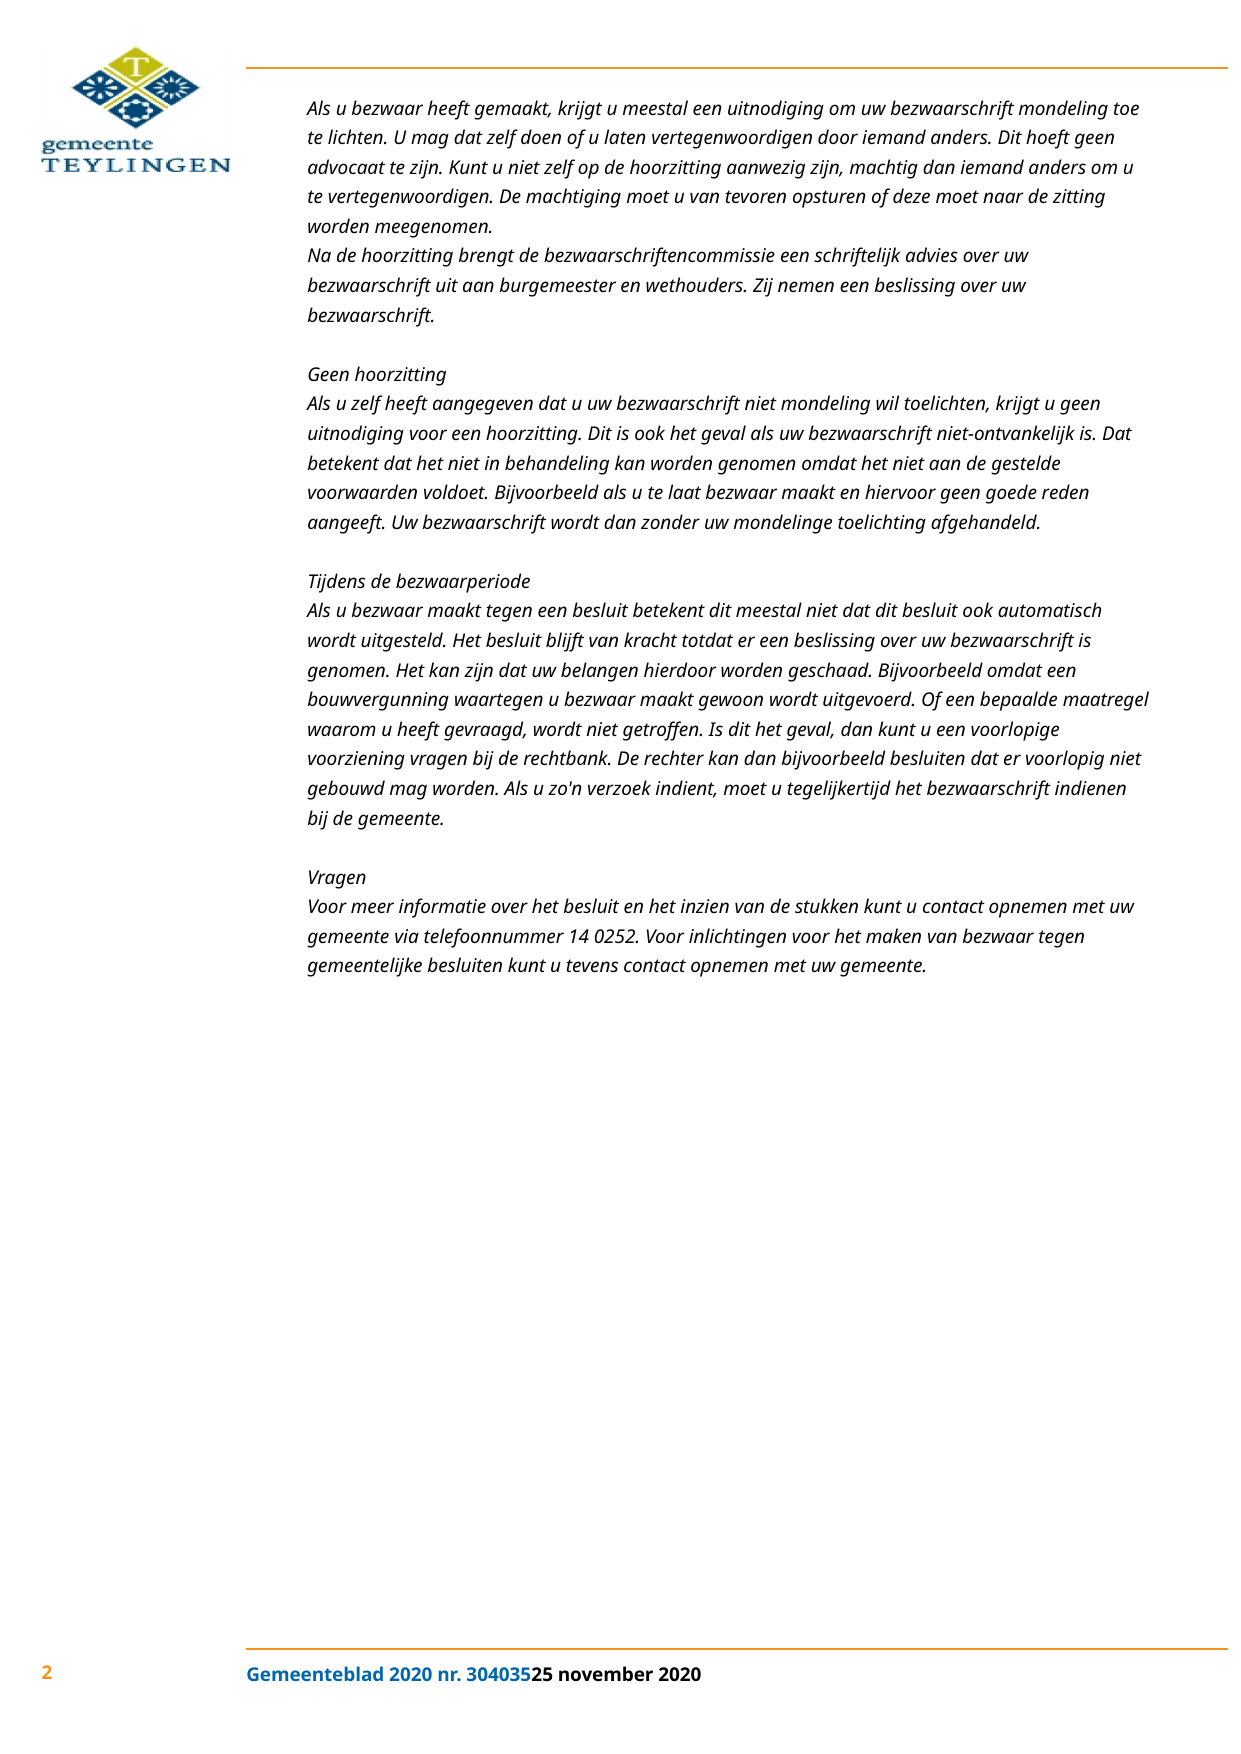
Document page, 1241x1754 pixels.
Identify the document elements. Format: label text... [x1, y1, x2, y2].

list Als u zelf heeft aangegeven dat u uw bezwaarschrift niet mondeling wil toelichten, krijgt u geen uitnodiging voor een hoorzitting. Dit is ook het geval als uw bezwaarschrift niet-ontvankelijk is. Dat betekent dat het niet in behandeling kan worden genomen omdat het niet aan de gestelde voorwaarden voldoet. Bijvoorbeeld als u te laat bezwaar maakt en hiervoor geen goede reden aangeeft. Uw bezwaarschrift wordt dan zonder uw mondelinge toelichting afgehandeld. [248, 391, 1152, 535]
list Tijdens de bezwaarperiode [248, 568, 1152, 594]
list Voor meer informatie over het besluit en het inzien van de stukken kunt u contact opnemen met uw gemeente via telefoonnummer 14 0252. Voor inlichtingen voor het maken van bezwaar tegen gemeentelijke besluiten kunt u tevens contact opnemen met uw gemeente. [248, 893, 1152, 978]
list Vragen [248, 864, 1152, 890]
list Na de hoorzitting brengt de bezwaarschriftencommissie een schriftelijk advies over uw bezwaarschrift uit aan burgemeester en wethouders. Zij nemen een beslissing over uw bezwaarschrift. [248, 243, 1152, 328]
list Geen hoorzitting [248, 361, 1152, 387]
picture [41, 47, 231, 172]
list Als u bezwaar heeft gemaakt, krijgt u meestal een uitnodiging om uw bezwaarschrift mondeling toe te lichten. U mag dat zelf doen of u laten vertegenwoordigen door iemand anders. Dit hoeft geen advocaat te zijn. Kunt u niet zelf op de hoorzitting aanwezig zijn, machtig dan iemand anders om u te vertegenwoordigen. De machtiging moet u van tevoren opsturen of deze moet naar de zitting worden meegenomen. [248, 95, 1152, 239]
list Als u bezwaar maakt tegen een besluit betekent dit meestal niet dat dit besluit ook automatisch wordt uitgesteld. Het besluit blijft van kracht totdat er een beslissing over uw bezwaarschrift is genomen. Het kan zijn dat uw belangen hierdoor worden geschaad. Bijvoorbeeld omdat een bouwvergunning waartegen u bezwaar maakt gewoon wordt uitgevoerd. Of een bepaalde maatregel waarom u heeft gevraagd, wordt niet getroffen. Is dit het geval, dan kunt u een voorlopige voorziening vragen bij de rechtbank. De rechter kan dan bijvoorbeeld besluiten dat er voorlopig niet gebouwd mag worden. Als u zo'n verzoek indient, moet u tegelijkertijd het bezwaarschrift indienen bij de gemeente. [248, 598, 1152, 831]
